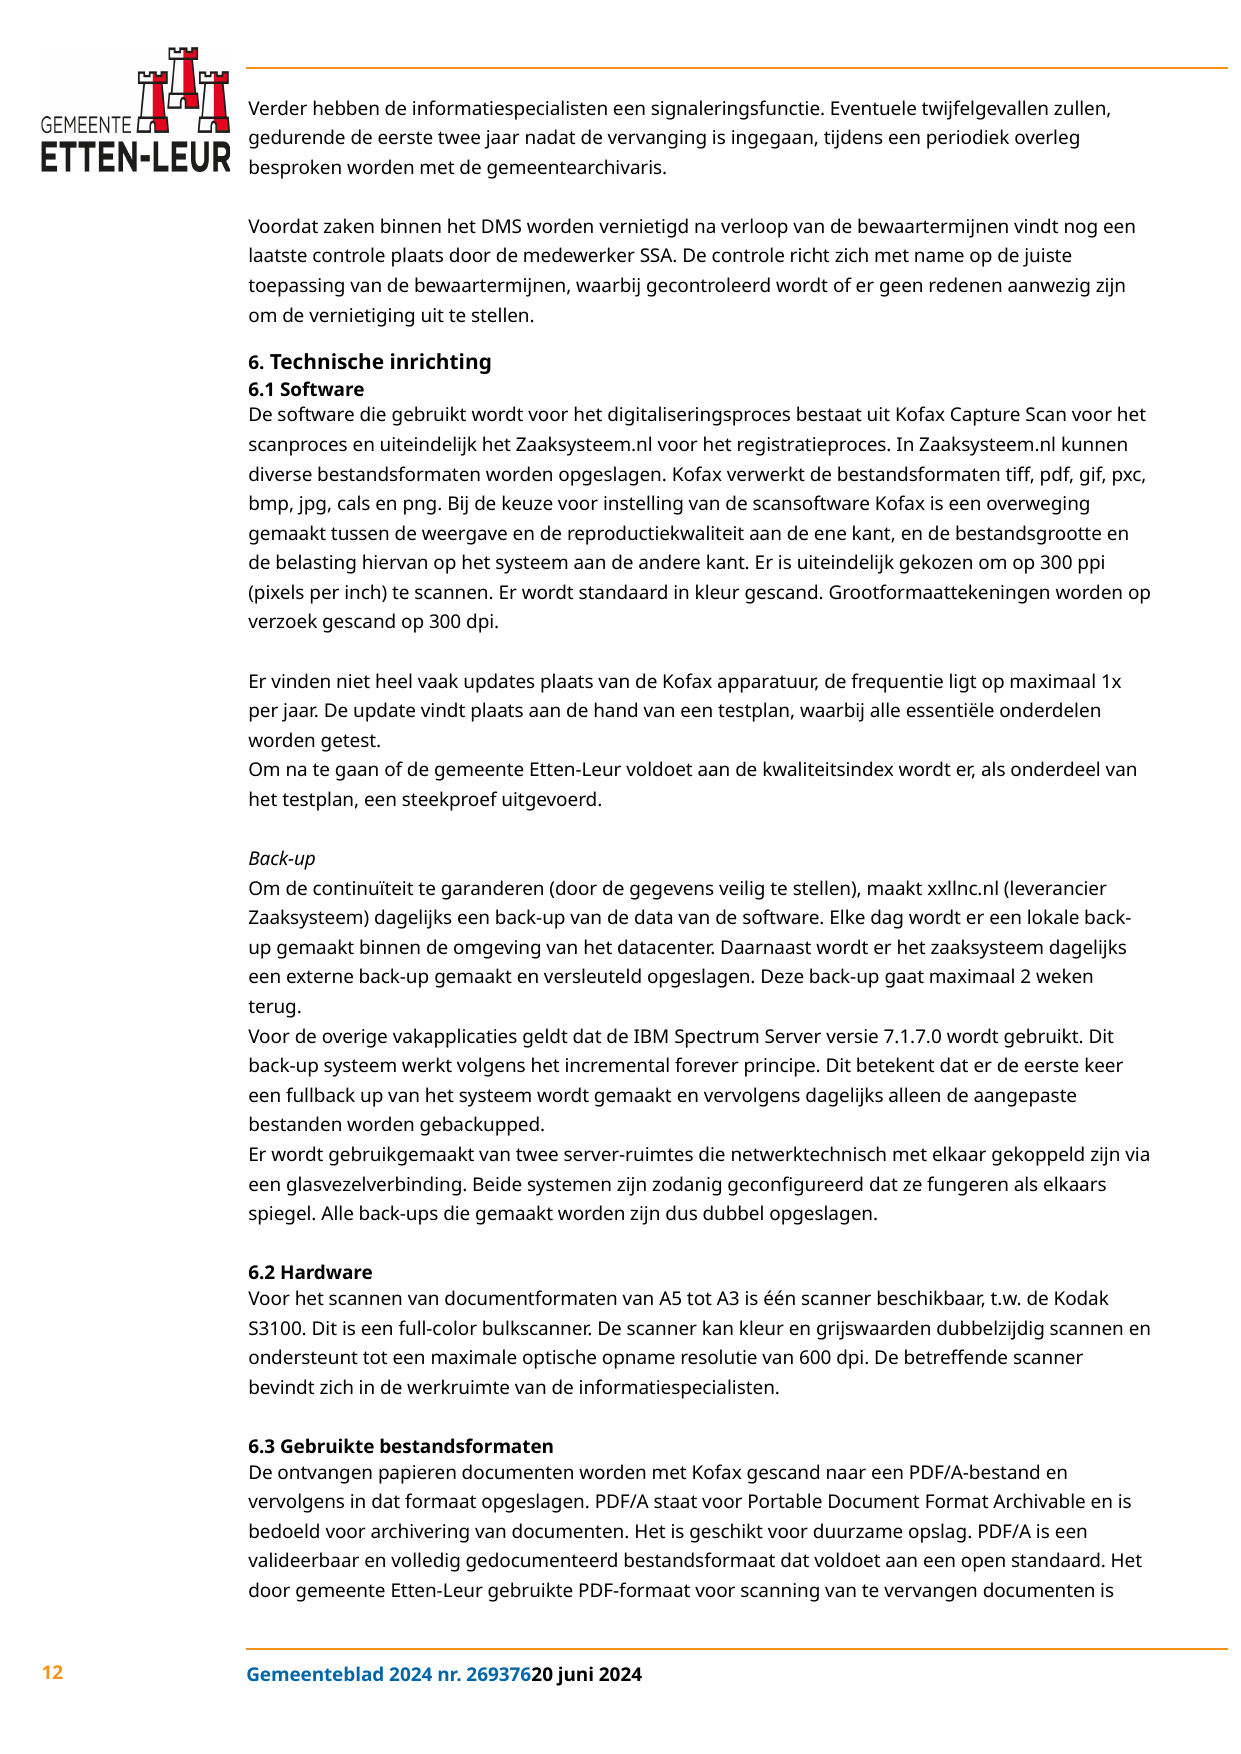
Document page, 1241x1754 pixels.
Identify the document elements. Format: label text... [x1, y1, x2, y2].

text Voor de overige vakapplicaties geldt dat de IBM Spectrum Server versie 7.1.7.0 wordt gebruikt. Dit back-up systeem werkt volgens het incremental forever principe. Dit betekent dat er de eerste keer een fullback up van het systeem wordt gemaakt en vervolgens dagelijks alleen de aangepaste bestanden worden gebackupped. [248, 1023, 1152, 1137]
text 6.2 Hardware [248, 1259, 1152, 1285]
text De ontvangen papieren documenten worden met Kofax gescand naar een PDF/A-bestand en vervolgens in dat formaat opgeslagen. PDF/A staat voor Portable Document Format Archivable en is bedoeld voor archivering van documenten. Het is geschikt voor duurzame opslag. PDF/A is een valideerbaar en volledig gedocumenteerd bestandsformaat dat voldoet aan een open standaard. Het door gemeente Etten-Leur gebruikte PDF-formaat voor scanning van te vervangen documenten is [248, 1459, 1152, 1603]
text Er vinden niet heel vaak updates plaats van de Kofax apparatuur, de frequentie ligt op maximaal 1x per jaar. De update vindt plaats aan de hand van een testplan, waarbij alle essentiële onderdelen worden getest. [248, 668, 1152, 753]
text 6.1 Software [248, 376, 1152, 402]
text Voordat zaken binnen het DMS worden vernietigd na verloop van de bewaartermijnen vindt nog een laatste controle plaats door de medewerker SSA. De controle richt zich met name op de juiste toepassing van de bewaartermijnen, waarbij gecontroleerd wordt of er geen redenen aanwezig zijn om de vernietiging uit te stellen. [248, 213, 1152, 328]
text Back-up [248, 845, 1152, 871]
text Om na te gaan of de gemeente Etten-Leur voldoet aan de kwaliteitsindex wordt er, als onderdeel van het testplan, een steekproef uitgevoerd. [248, 757, 1152, 812]
text Verder hebben de informatiespecialisten een signaleringsfunctie. Eventuele twijfelgevallen zullen, gedurende de eerste twee jaar nadat de vervanging is ingegaan, tijdens een periodiek overleg besproken worden met de gemeentearchivaris. [248, 95, 1152, 180]
text Voor het scannen van documentformaten van A5 tot A3 is één scanner beschikbaar, t.w. de Kodak S3100. Dit is een full-color bulkscanner. De scanner kan kleur en grijswaarden dubbelzijdig scannen en ondersteunt tot een maximale optische opname resolutie van 600 dpi. De betreffende scanner bevindt zich in de werkruimte van de informatiespecialisten. [248, 1285, 1152, 1400]
text 6. Technische inrichting [248, 347, 1152, 376]
text De software die gebruikt wordt voor het digitaliseringsproces bestaat uit Kofax Capture Scan voor het scanproces en uiteindelijk het Zaaksysteem.nl voor het registratieproces. In Zaaksysteem.nl kunnen diverse bestandsformaten worden opgeslagen. Kofax verwerkt de bestandsformaten tiff, pdf, gif, pxc, bmp, jpg, cals en png. Bij de keuze voor instelling van de scansoftware Kofax is een overweging gemaakt tussen de weergave en de reproductiekwaliteit aan de ene kant, en de bestandsgrootte en de belasting hiervan op het systeem aan de andere kant. Er is uiteindelijk gekozen om op 300 ppi (pixels per inch) te scannen. Er wordt standaard in kleur gescand. Grootformaattekeningen worden op verzoek gescand op 300 dpi. [248, 402, 1152, 634]
text 6.3 Gebruikte bestandsformaten [248, 1433, 1152, 1459]
text Om de continuïteit te garanderen (door de gegevens veilig te stellen), maakt xxllnc.nl (leverancier Zaaksysteem) dagelijks een back-up van de data van de software. Elke dag wordt er een lokale back-up gemaakt binnen de omgeving van het datacenter. Daarnaast wordt er het zaaksysteem dagelijks een externe back-up gemaakt en versleuteld opgeslagen. Deze back-up gaat maximaal 2 weken terug. [248, 875, 1152, 1019]
text Er wordt gebruikgemaakt van twee server-ruimtes die netwerktechnisch met elkaar gekoppeld zijn via een glasvezelverbinding. Beide systemen zijn zodanig geconfigureerd dat ze fungeren als elkaars spiegel. Alle back-ups die gemaakt worden zijn dus dubbel opgeslagen. [248, 1141, 1152, 1226]
picture [41, 47, 231, 172]
